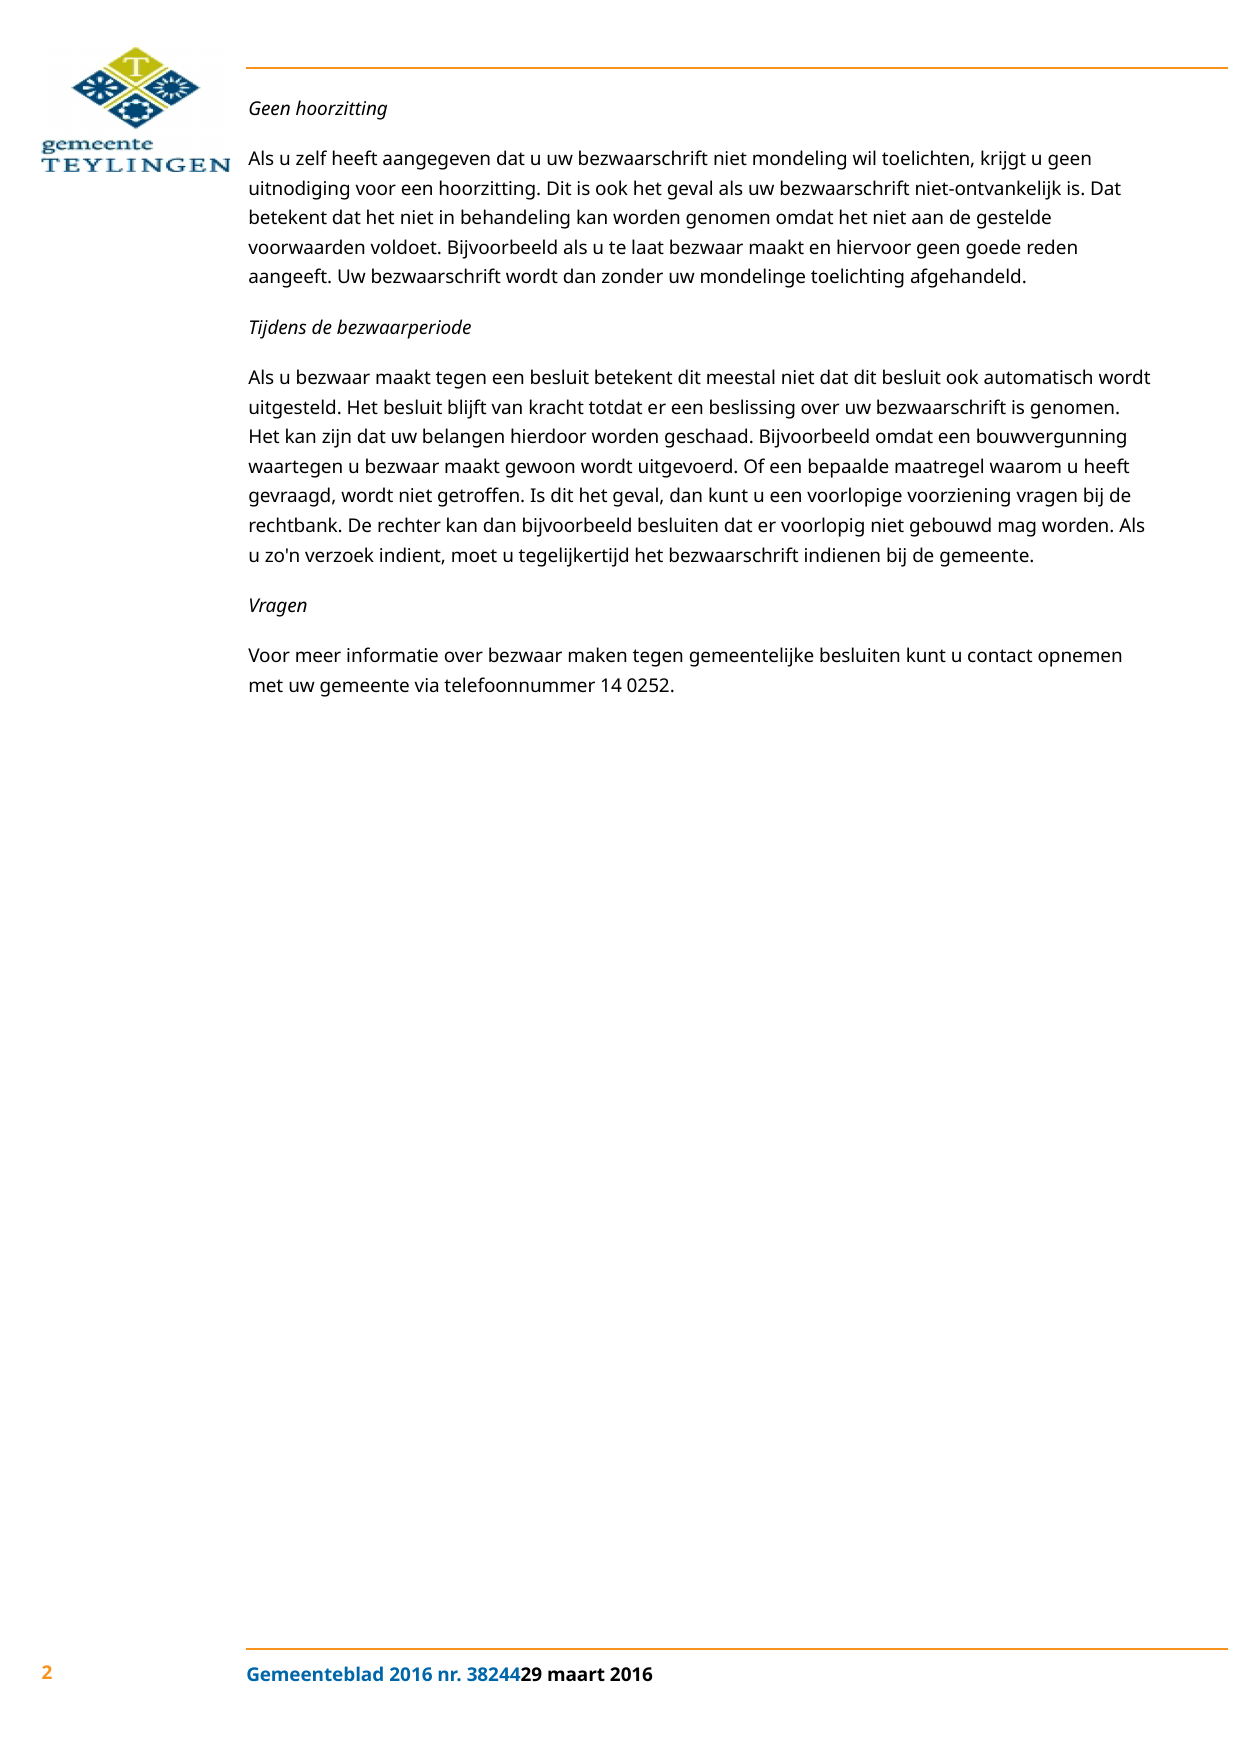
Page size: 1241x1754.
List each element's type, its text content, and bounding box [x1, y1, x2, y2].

text Vragen [248, 592, 1152, 618]
text Tijdens de bezwaarperiode [248, 314, 1152, 340]
text Geen hoorzitting [248, 95, 1152, 121]
text Voor meer informatie over bezwaar maken tegen gemeentelijke besluiten kunt u contact opnemen met uw gemeente via telefoonnummer 14 0252. [248, 643, 1152, 698]
text Als u zelf heeft aangegeven dat u uw bezwaarschrift niet mondeling wil toelichten, krijgt u geen uitnodiging voor een hoorzitting. Dit is ook het geval als uw bezwaarschrift niet-ontvankelijk is. Dat betekent dat het niet in behandeling kan worden genomen omdat het niet aan de gestelde voorwaarden voldoet. Bijvoorbeeld als u te laat bezwaar maakt en hiervoor geen goede reden aangeeft. Uw bezwaarschrift wordt dan zonder uw mondelinge toelichting afgehandeld. [248, 145, 1152, 289]
text Als u bezwaar maakt tegen een besluit betekent dit meestal niet dat dit besluit ook automatisch wordt uitgesteld. Het besluit blijft van kracht totdat er een beslissing over uw bezwaarschrift is genomen. Het kan zijn dat uw belangen hierdoor worden geschaad. Bijvoorbeeld omdat een bouwvergunning waartegen u bezwaar maakt gewoon wordt uitgevoerd. Of een bepaalde maatregel waarom u heeft gevraagd, wordt niet getroffen. Is dit het geval, dan kunt u een voorlopige voorziening vragen bij de rechtbank. De rechter kan dan bijvoorbeeld besluiten dat er voorlopig niet gebouwd mag worden. Als u zo'n verzoek indient, moet u tegelijkertijd het bezwaarschrift indienen bij de gemeente. [248, 364, 1152, 568]
picture [41, 47, 231, 172]
